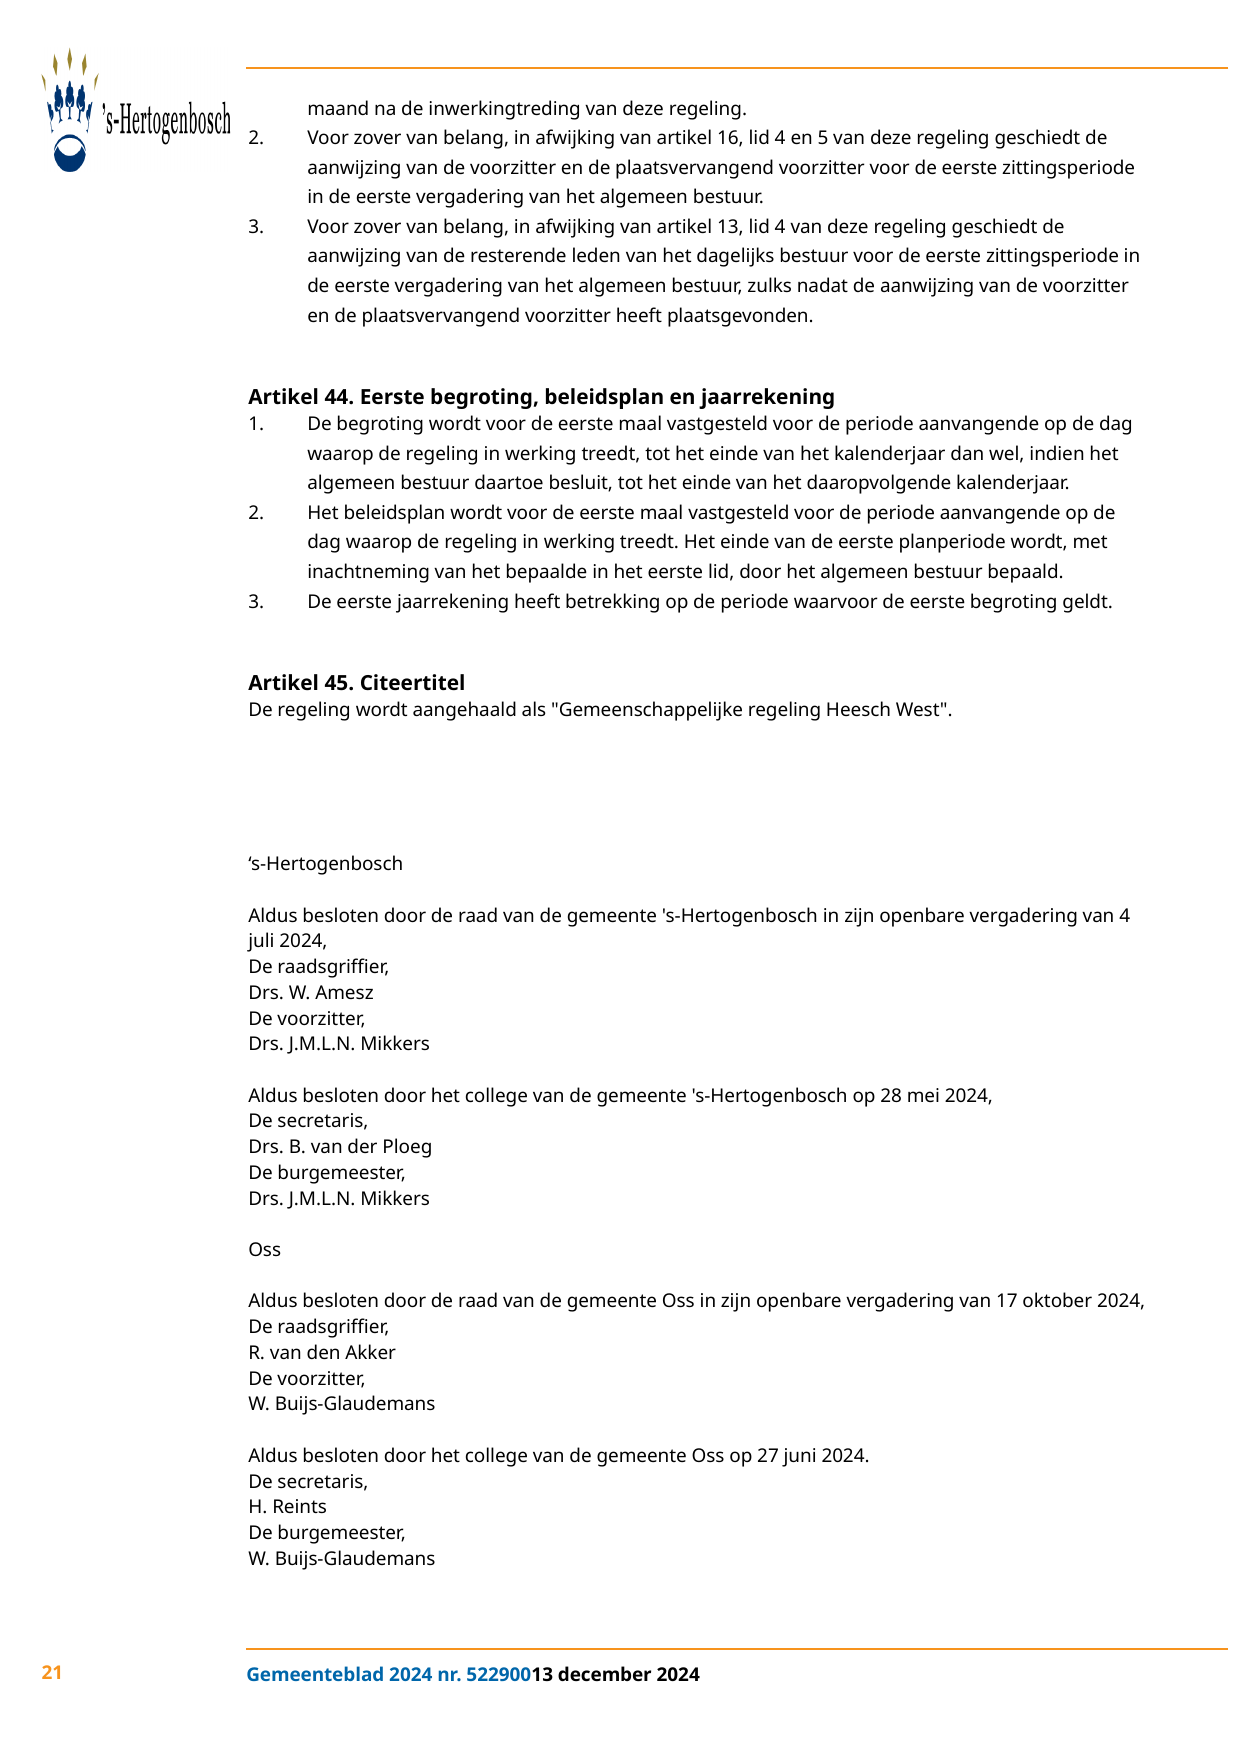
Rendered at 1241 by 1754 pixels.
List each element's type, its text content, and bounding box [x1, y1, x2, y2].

text Aldus besloten door de raad van de gemeente Oss in zijn openbare vergadering van 17 oktober 2024, [248, 1288, 1152, 1313]
text Aldus besloten door het college van de gemeente Oss op 27 juni 2024. [248, 1442, 1152, 1468]
text ‘s-Hertogenbosch [248, 850, 1152, 876]
text Aldus besloten door de raad van de gemeente 's-Hertogenbosch in zijn openbare vergadering van 4 juli 2024, [248, 902, 1152, 953]
picture [41, 47, 231, 172]
list maand na de inwerkingtreding van deze regeling. [248, 95, 1152, 121]
text Drs. B. van der Ploeg [248, 1133, 1152, 1159]
text De secretaris, [248, 1468, 1152, 1493]
text R. van den Akker [248, 1339, 1152, 1365]
text De raadsgriffier, [248, 1313, 1152, 1339]
list De begroting wordt voor de eerste maal vastgesteld voor de periode aanvangende op de dag waarop de regeling in werking treedt, tot het einde van het kalenderjaar dan wel, indien het algemeen bestuur daartoe besluit, tot het einde van het daaropvolgende kalenderjaar. [248, 410, 1152, 495]
text Artikel 45. Citeertitel [248, 668, 1152, 696]
text Drs. J.M.L.N. Mikkers [248, 1185, 1152, 1211]
text De voorzitter, [248, 1005, 1152, 1030]
text De burgemeester, [248, 1159, 1152, 1185]
text De secretaris, [248, 1108, 1152, 1133]
text W. Buijs-Glaudemans [248, 1391, 1152, 1416]
list Voor zover van belang, in afwijking van artikel 13, lid 4 van deze regeling geschiedt de aanwijzing van de resterende leden van het dagelijks bestuur voor de eerste zittingsperiode in de eerste vergadering van het algemeen bestuur, zulks nadat de aanwijzing van de voorzitter en de plaatsvervangend voorzitter heeft plaatsgevonden. [248, 213, 1152, 328]
list Het beleidsplan wordt voor de eerste maal vastgesteld voor de periode aanvangende op de dag waarop de regeling in werking treedt. Het einde van de eerste planperiode wordt, met inachtneming van het bepaalde in het eerste lid, door het algemeen bestuur bepaald. [248, 499, 1152, 584]
text De raadsgriffier, [248, 953, 1152, 979]
text De burgemeester, [248, 1519, 1152, 1545]
text De regeling wordt aangehaald als "Gemeenschappelijke regeling Heesch West". [248, 696, 1152, 722]
text Aldus besloten door het college van de gemeente 's-Hertogenbosch op 28 mei 2024, [248, 1082, 1152, 1108]
text Oss [248, 1236, 1152, 1262]
text Drs. J.M.L.N. Mikkers [248, 1030, 1152, 1056]
text Artikel 44. Eerste begroting, beleidsplan en jaarrekening [248, 382, 1152, 410]
text H. Reints [248, 1493, 1152, 1519]
list De eerste jaarrekening heeft betrekking op de periode waarvoor de eerste begroting geldt. [248, 588, 1152, 613]
text W. Buijs-Glaudemans [248, 1545, 1152, 1571]
text De voorzitter, [248, 1365, 1152, 1391]
text Drs. W. Amesz [248, 979, 1152, 1005]
list Voor zover van belang, in afwijking van artikel 16, lid 4 en 5 van deze regeling geschiedt de aanwijzing van de voorzitter en de plaatsvervangend voorzitter voor de eerste zittingsperiode in de eerste vergadering van het algemeen bestuur. [248, 124, 1152, 209]
